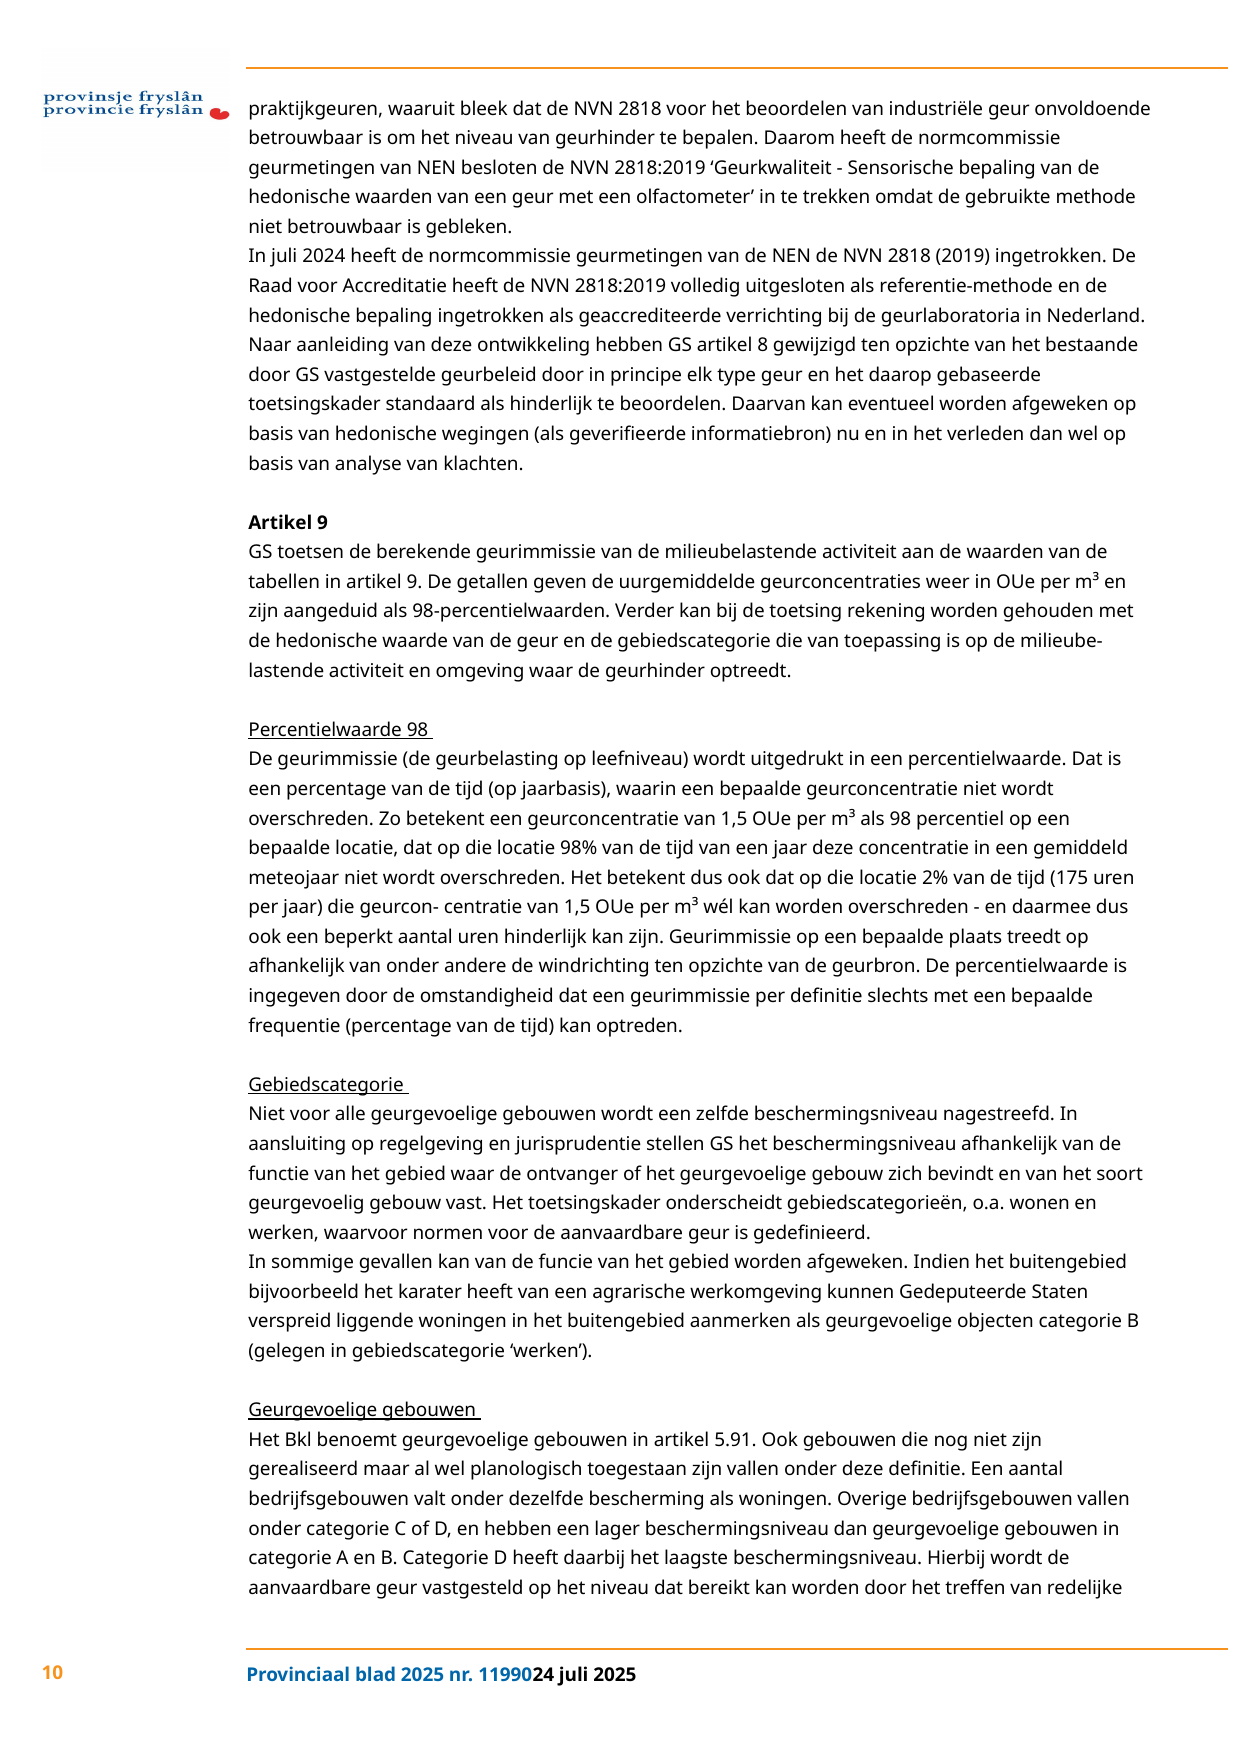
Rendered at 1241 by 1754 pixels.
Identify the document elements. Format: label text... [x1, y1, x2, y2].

text Naar aanleiding van deze ontwikkeling hebben GS artikel 8 gewijzigd ten opzichte van het bestaande door GS vastgestelde geurbeleid door in principe elk type geur en het daarop gebaseerde toetsingskader standaard als hinderlijk te beoordelen. Daarvan kan eventueel worden afgeweken op basis van hedonische wegingen (als geverifieerde informatiebron) nu en in het verleden dan wel op basis van analyse van klachten. [248, 331, 1152, 476]
text Artikel 9 [248, 509, 1152, 535]
text Geurgevoelige gebouwen [248, 1396, 1152, 1422]
text Gebiedscategorie [248, 1071, 1152, 1097]
text Het Bkl benoemt geurgevoelige gebouwen in artikel 5.91. Ook gebouwen die nog niet zijn gerealiseerd maar al wel planologisch toegestaan zijn vallen onder deze definitie. Een aantal bedrijfsgebouwen valt onder dezelfde bescherming als woningen. Overige bedrijfsgebouwen vallen onder categorie C of D, en hebben een lager beschermingsniveau dan geurgevoelige gebouwen in categorie A en B. Categorie D heeft daarbij het laagste beschermingsniveau. Hierbij wordt de aanvaardbare geur vastgesteld op het niveau dat bereikt kan worden door het treffen van redelijke [248, 1426, 1152, 1600]
text GS toetsen de berekende geurimmissie van de milieubelastende activiteit aan de waarden van de tabellen in artikel 9. De getallen geven de uurgemiddelde geurconcentraties weer in OUe per m³ en zijn aangeduid als 98-percentielwaarden. Verder kan bij de toetsing rekening worden gehouden met de hedonische waarde van de geur en de gebiedscategorie die van toepassing is op de milieube- lastende activiteit en omgeving waar de geurhinder optreedt. [248, 538, 1152, 683]
text Niet voor alle geurgevoelige gebouwen wordt een zelfde beschermingsniveau nagestreefd. In aansluiting op regelgeving en jurisprudentie stellen GS het beschermingsniveau afhankelijk van de functie van het gebied waar de ontvanger of het geurgevoelige gebouw zich bevindt en van het soort geurgevoelig gebouw vast. Het toetsingskader onderscheidt gebiedscategorieën, o.a. wonen en werken, waarvoor normen voor de aanvaardbare geur is gedefinieerd. [248, 1101, 1152, 1245]
text praktijkgeuren, waaruit bleek dat de NVN 2818 voor het beoordelen van industriële geur onvoldoende betrouwbaar is om het niveau van geurhinder te bepalen. Daarom heeft de normcommissie geurmetingen van NEN besloten de NVN 2818:2019 ‘Geurkwaliteit - Sensorische bepaling van de hedonische waarden van een geur met een olfactometer’ in te trekken omdat de gebruikte methode niet betrouwbaar is gebleken. [248, 95, 1152, 239]
text In sommige gevallen kan van de funcie van het gebied worden afgeweken. Indien het buitengebied bijvoorbeeld het karater heeft van een agrarische werkomgeving kunnen Gedeputeerde Staten verspreid liggende woningen in het buitengebied aanmerken als geurgevoelige objecten categorie B (gelegen in gebiedscategorie ‘werken’). [248, 1248, 1152, 1363]
picture [41, 47, 231, 172]
text Percentielwaarde 98 [248, 716, 1152, 742]
text In juli 2024 heeft de normcommissie geurmetingen van de NEN de NVN 2818 (2019) ingetrokken. De Raad voor Accreditatie heeft de NVN 2818:2019 volledig uitgesloten als referentie-methode en de hedonische bepaling ingetrokken als geaccrediteerde verrichting bij de geurlaboratoria in Nederland. [248, 243, 1152, 328]
text De geurimmissie (de geurbelasting op leefniveau) wordt uitgedrukt in een percentielwaarde. Dat is een percentage van de tijd (op jaarbasis), waarin een bepaalde geurconcentratie niet wordt overschreden. Zo betekent een geurconcentratie van 1,5 OUe per m³ als 98 percentiel op een bepaalde locatie, dat op die locatie 98% van de tijd van een jaar deze concentratie in een gemiddeld meteojaar niet wordt overschreden. Het betekent dus ook dat op die locatie 2% van de tijd (175 uren per jaar) die geurcon- centratie van 1,5 OUe per m³ wél kan worden overschreden - en daarmee dus ook een beperkt aantal uren hinderlijk kan zijn. Geurimmissie op een bepaalde plaats treedt op afhankelijk van onder andere de windrichting ten opzichte van de geurbron. De percentielwaarde is ingegeven door de omstandigheid dat een geurimmissie per definitie slechts met een bepaalde frequentie (percentage van de tijd) kan optreden. [248, 746, 1152, 1038]
